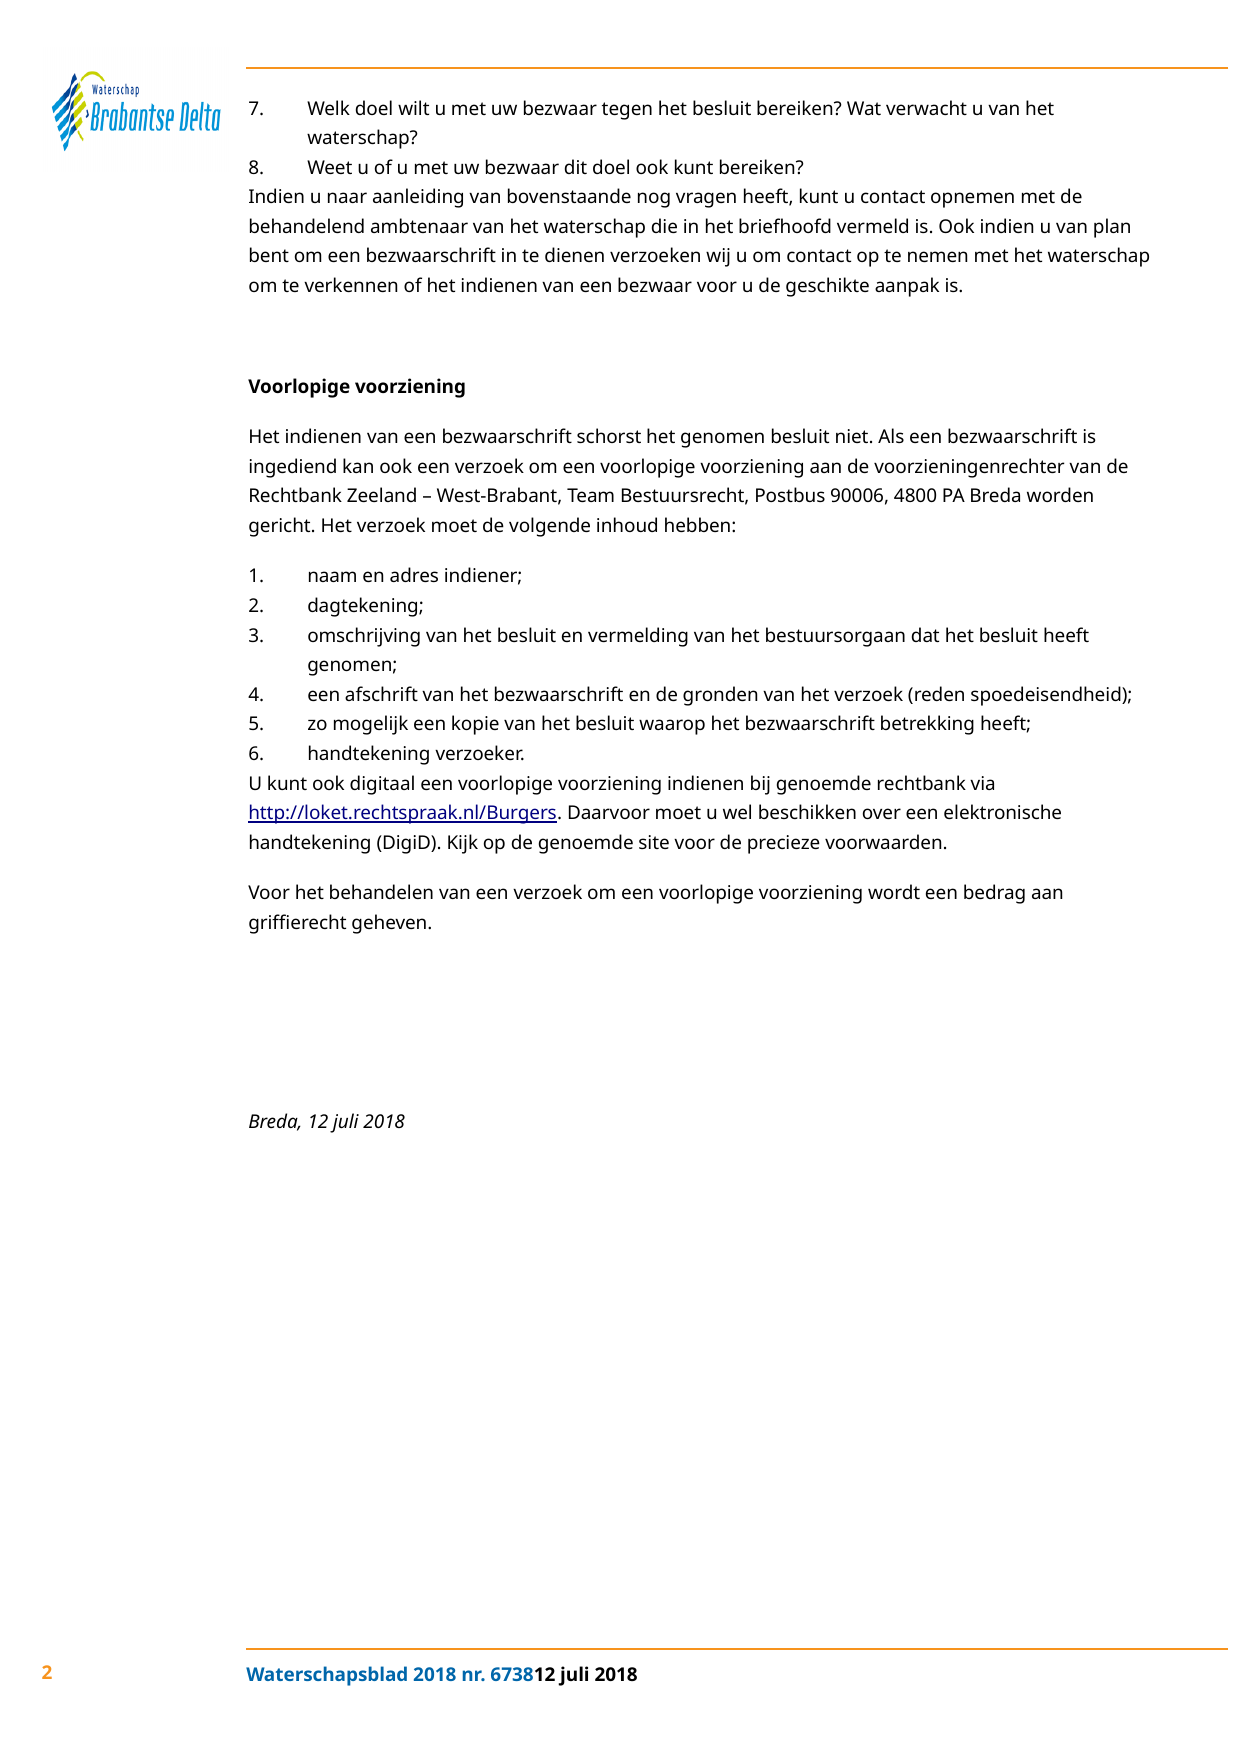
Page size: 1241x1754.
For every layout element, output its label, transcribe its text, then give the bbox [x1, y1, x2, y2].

list dagtekening; [248, 592, 1152, 618]
picture [41, 47, 231, 172]
list naam en adres indiener; [248, 563, 1152, 588]
list een afschrift van het bezwaarschrift en de gronden van het verzoek (reden spoedeisendheid); [248, 681, 1152, 707]
list zo mogelijk een kopie van het besluit waarop het bezwaarschrift betrekking heeft; [248, 711, 1152, 736]
list handtekening verzoeker. [248, 740, 1152, 766]
text Het indienen van een bezwaarschrift schorst het genomen besluit niet. Als een bezwaarschrift is ingediend kan ook een verzoek om een voorlopige voorziening aan de voorzieningenrechter van de Rechtbank Zeeland – West-Brabant, Team Bestuursrecht, Postbus 90006, 4800 PA Breda worden gericht. Het verzoek moet de volgende inhoud hebben: [248, 423, 1152, 538]
list Welk doel wilt u met uw bezwaar tegen het besluit bereiken? Wat verwacht u van het waterschap? [248, 95, 1152, 150]
text Voorlopige voorziening [248, 373, 1152, 399]
text Breda, 12 juli 2018 [248, 1108, 1152, 1134]
list Weet u of u met uw bezwaar dit doel ook kunt bereiken? [248, 154, 1152, 180]
text Voor het behandelen van een verzoek om een voorlopige voorziening wordt een bedrag aan griffierecht geheven. [248, 879, 1152, 935]
text U kunt ook digitaal een voorlopige voorziening indienen bij genoemde rechtbank via http://loket.rechtspraak.nl/Burgers. Daarvoor moet u wel beschikken over een elektronische handtekening (DigiD). Kijk op de genoemde site voor de precieze voorwaarden. [248, 770, 1152, 855]
list omschrijving van het besluit en vermelding van het bestuursorgaan dat het besluit heeft genomen; [248, 622, 1152, 677]
text Indien u naar aanleiding van bovenstaande nog vragen heeft, kunt u contact opnemen met de behandelend ambtenaar van het waterschap die in het briefhoofd vermeld is. Ook indien u van plan bent om een bezwaarschrift in te dienen verzoeken wij u om contact op te nemen met het waterschap om te verkennen of het indienen van een bezwaar voor u de geschikte aanpak is. [248, 183, 1152, 298]
